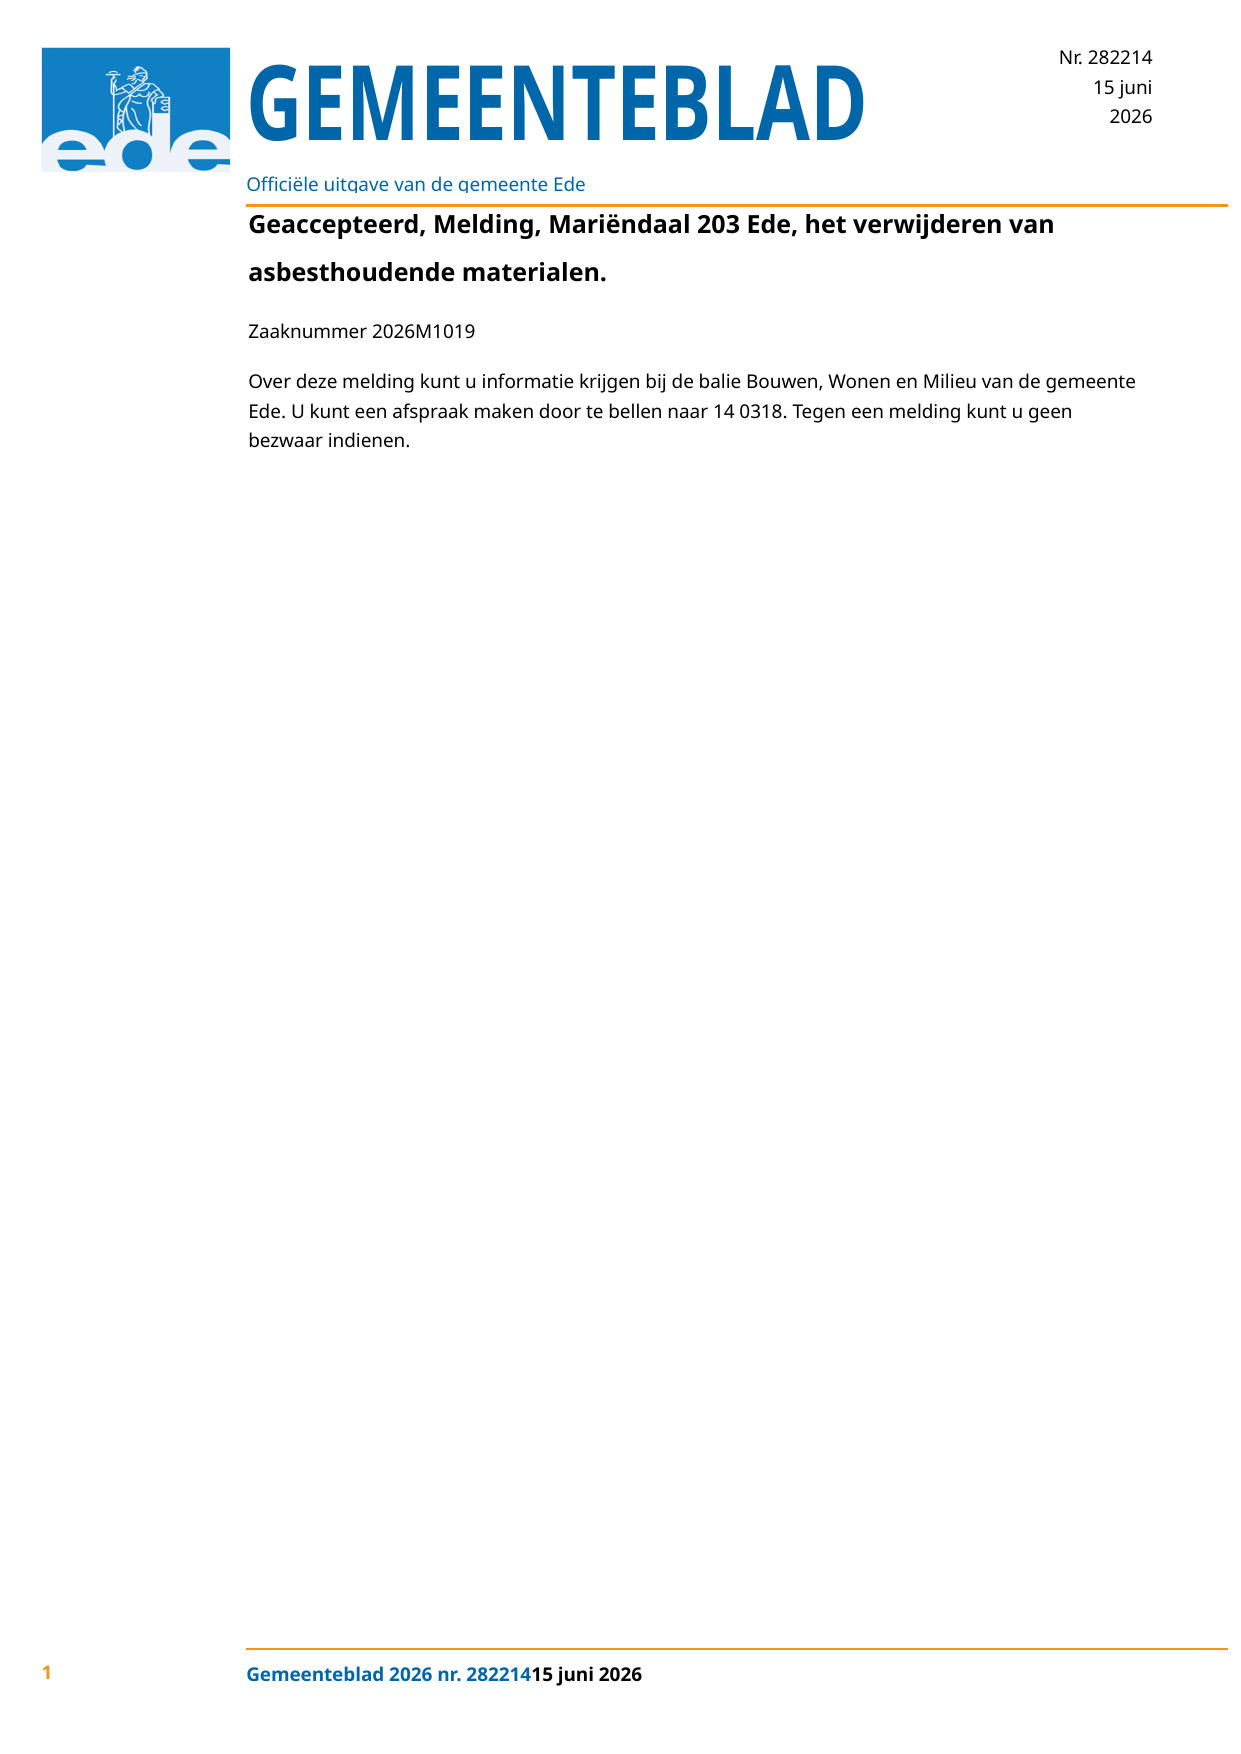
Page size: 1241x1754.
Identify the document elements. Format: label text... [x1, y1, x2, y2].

text Geaccepteerd, Melding, Mariëndaal 203 Ede, het verwijderen van asbesthoudende materialen. [248, 207, 1152, 288]
picture [41, 47, 231, 172]
text Over deze melding kunt u informatie krijgen bij de balie Bouwen, Wonen en Milieu van de gemeente Ede. U kunt een afspraak maken door te bellen naar 14 0318. Tegen een melding kunt u geen bezwaar indienen. [248, 368, 1152, 453]
text Zaaknummer 2026M1019 [248, 318, 1152, 344]
